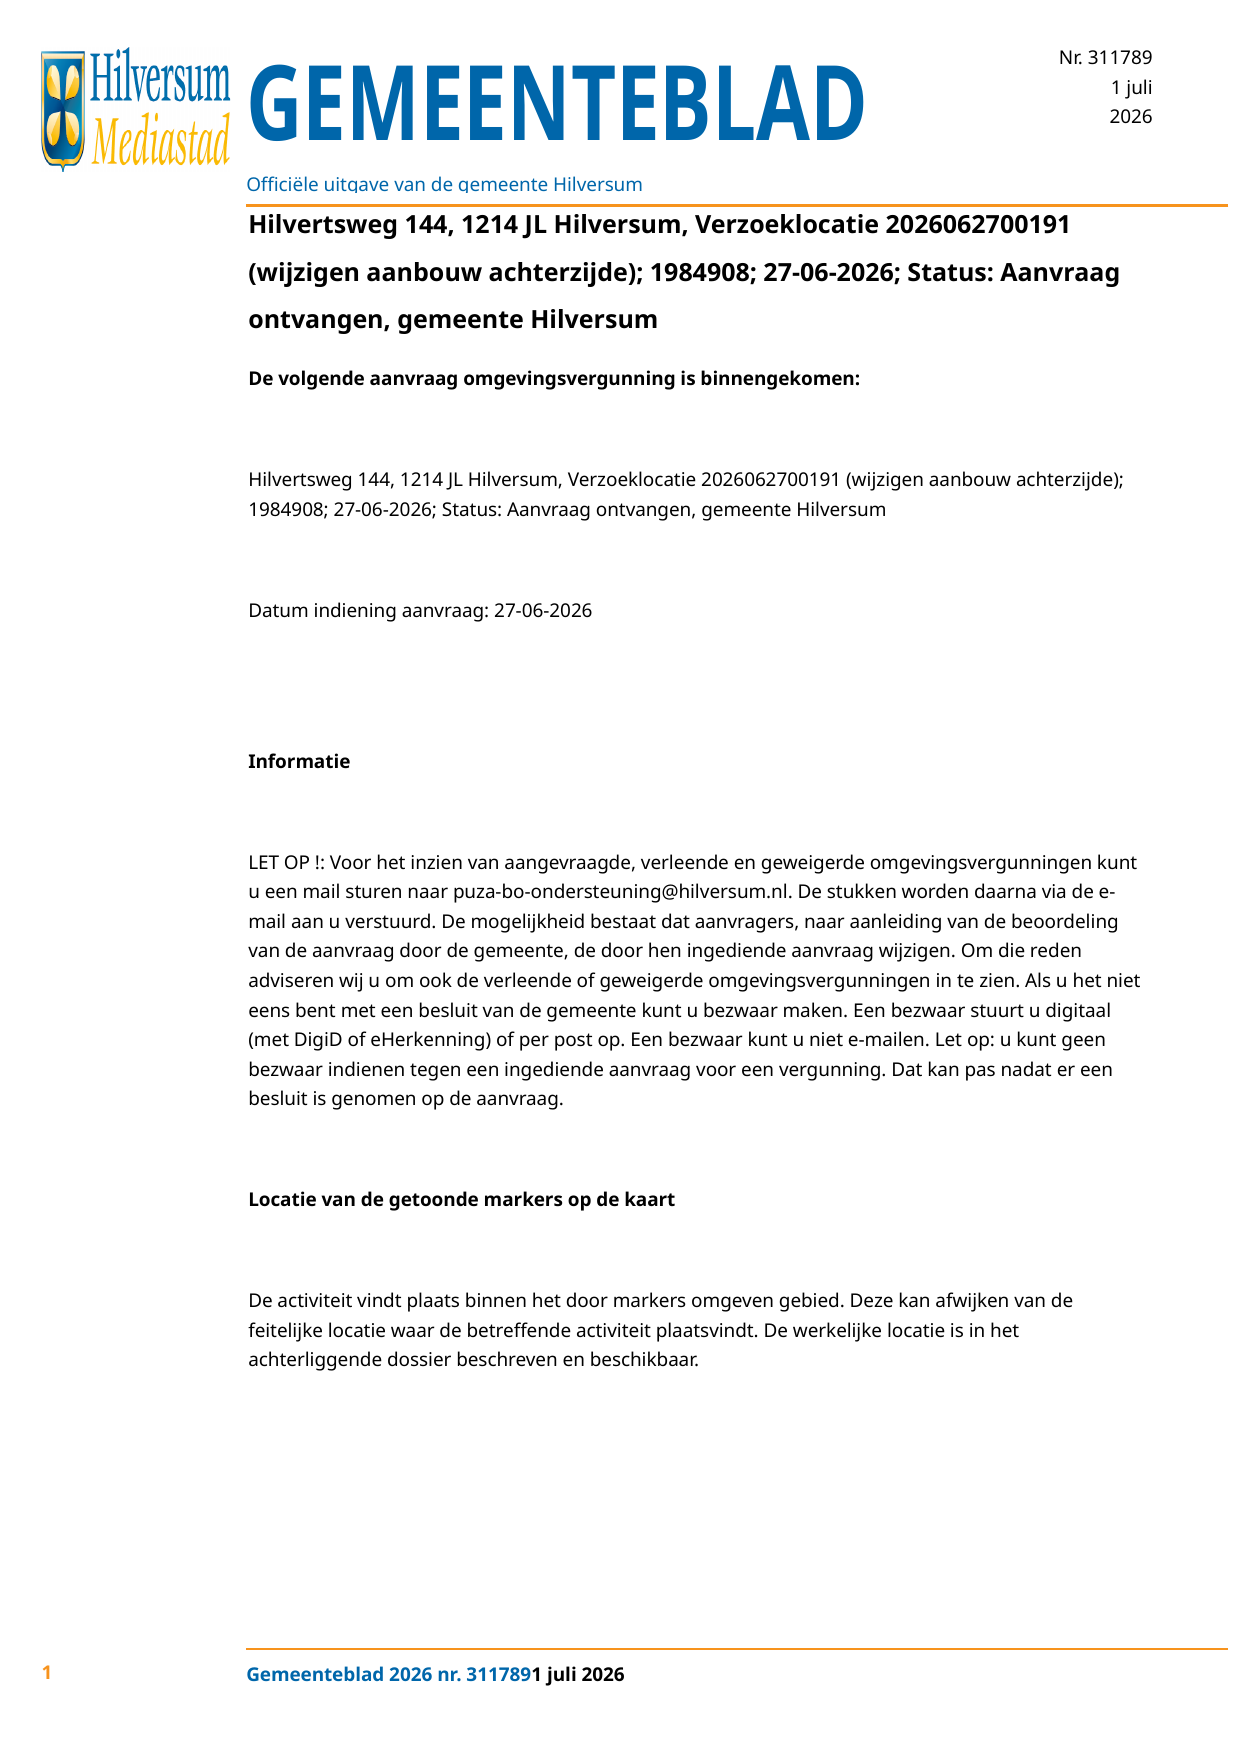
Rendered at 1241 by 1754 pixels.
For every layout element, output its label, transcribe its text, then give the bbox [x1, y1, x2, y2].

text Hilvertsweg 144, 1214 JL Hilversum, Verzoeklocatie 2026062700191 (wijzigen aanbouw achterzijde); 1984908; 27-06-2026; Status: Aanvraag ontvangen, gemeente Hilversum [248, 466, 1152, 522]
text Locatie van de getoonde markers op de kaart [248, 1186, 1152, 1212]
text De activiteit vindt plaats binnen het door markers omgeven gebied. Deze kan afwijken van de feitelijke locatie waar de betreffende activiteit plaatsvindt. De werkelijke locatie is in het achterliggende dossier beschreven en beschikbaar. [248, 1287, 1152, 1372]
text LET OP !: Voor het inzien van aangevraagde, verleende en geweigerde omgevingsvergunningen kunt u een mail sturen naar puza-bo-ondersteuning@hilversum.nl. De stukken worden daarna via de e-mail aan u verstuurd. De mogelijkheid bestaat dat aanvragers, naar aanleiding van de beoordeling van de aanvraag door de gemeente, de door hen ingediende aanvraag wijzigen. Om die reden adviseren wij u om ook de verleende of geweigerde omgevingsvergunningen in te zien. Als u het niet eens bent met een besluit van de gemeente kunt u bezwaar maken. Een bezwaar stuurt u digitaal (met DigiD of eHerkenning) of per post op. Een bezwaar kunt u niet e-mailen. Let op: u kunt geen bezwaar indienen tegen een ingediende aanvraag voor een vergunning. Dat kan pas nadat er een besluit is genomen op de aanvraag. [248, 849, 1152, 1111]
text Hilvertsweg 144, 1214 JL Hilversum, Verzoeklocatie 2026062700191 (wijzigen aanbouw achterzijde); 1984908; 27-06-2026; Status: Aanvraag ontvangen, gemeente Hilversum [248, 207, 1152, 336]
text Datum indiening aanvraag: 27-06-2026 [248, 597, 1152, 622]
picture [41, 47, 231, 172]
text Informatie [248, 748, 1152, 774]
text De volgende aanvraag omgevingsvergunning is binnengekomen: [248, 366, 1152, 391]
